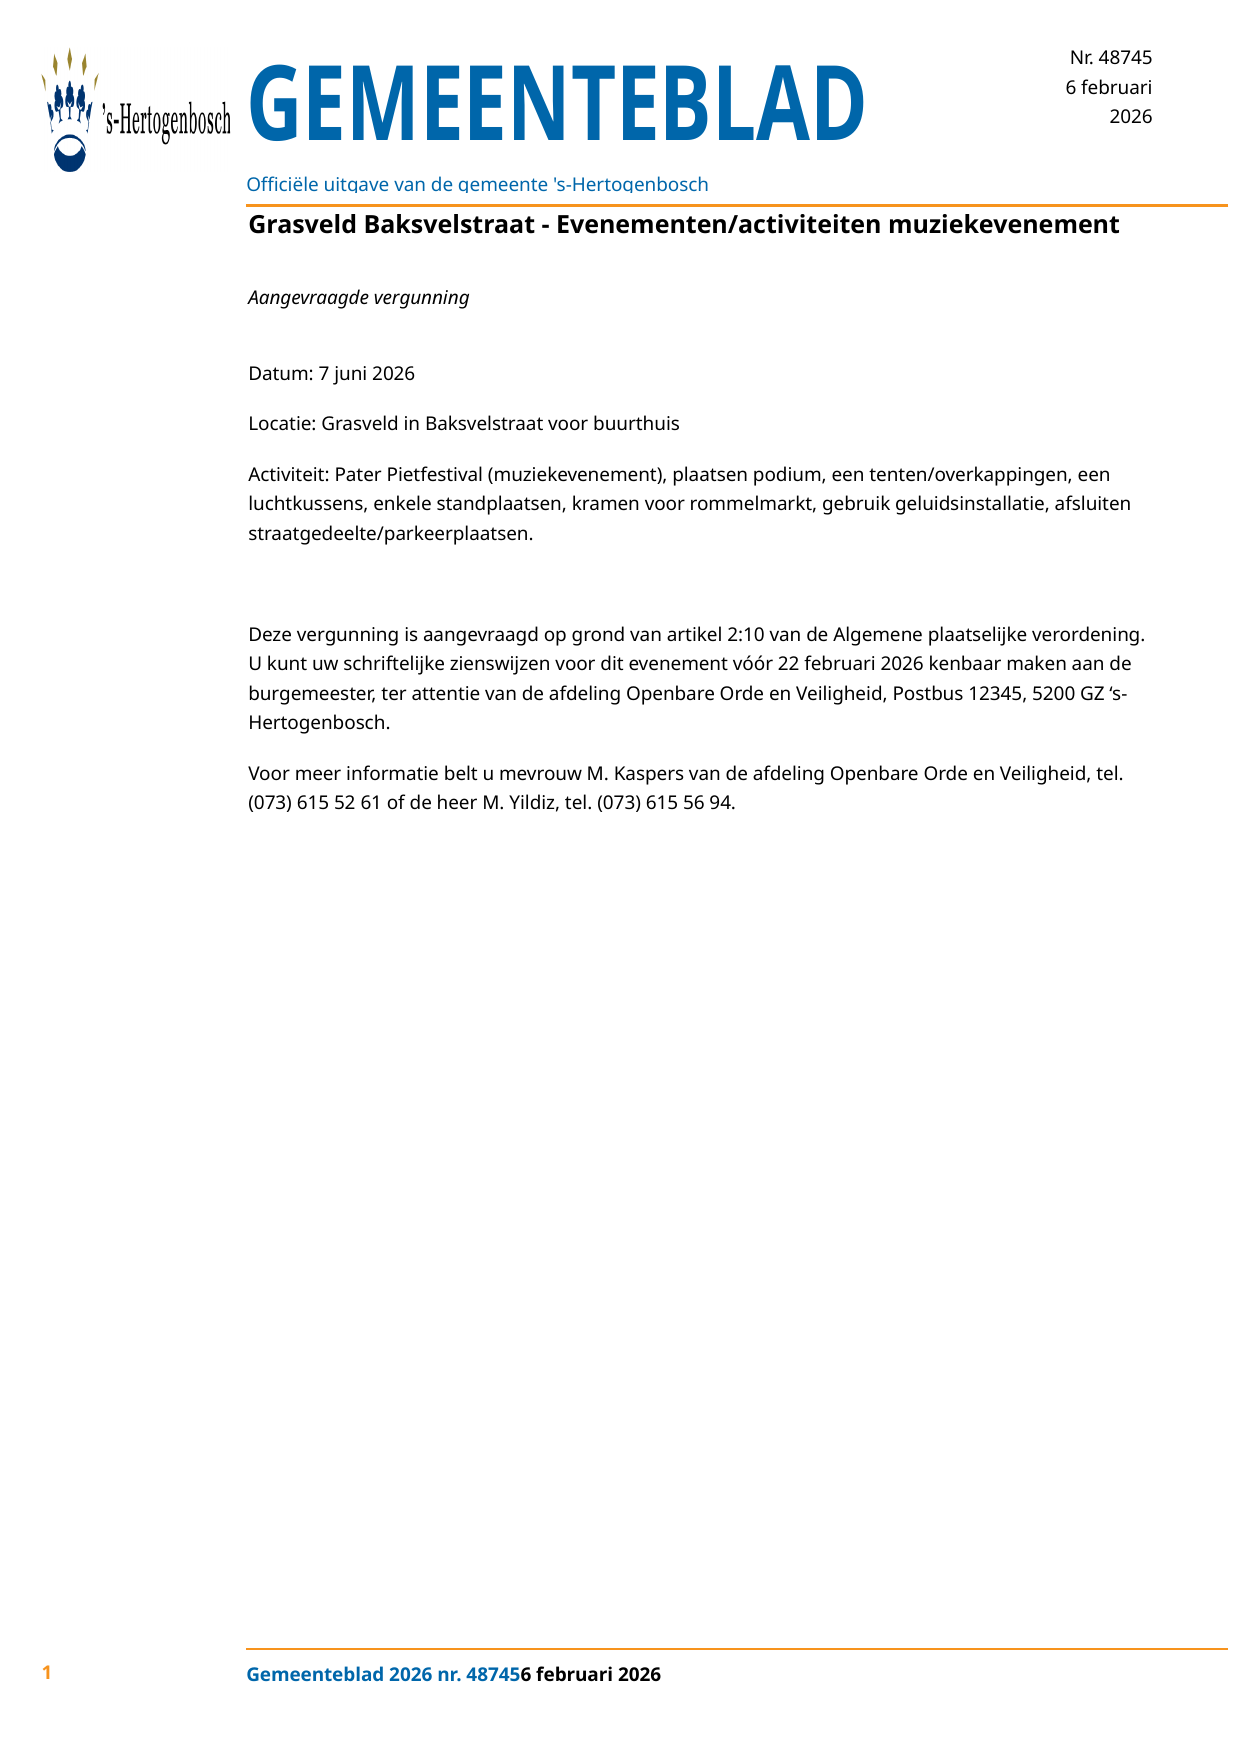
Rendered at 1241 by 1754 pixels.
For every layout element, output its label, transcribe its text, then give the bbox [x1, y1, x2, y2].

text Datum: 7 juni 2026 [248, 360, 1152, 386]
text Deze vergunning is aangevraagd op grond van artikel 2:10 van de Algemene plaatselijke verordening. U kunt uw schriftelijke zienswijzen voor dit evenement vóór 22 februari 2026 kenbaar maken aan de burgemeester, ter attentie van de afdeling Openbare Orde en Veiligheid, Postbus 12345, 5200 GZ ‘s-Hertogenbosch. [248, 621, 1152, 735]
text Locatie: Grasveld in Baksvelstraat voor buurthuis [248, 410, 1152, 436]
text Activiteit: Pater Pietfestival (muziekevenement), plaatsen podium, een tenten/overkappingen, een luchtkussens, enkele standplaatsen, kramen voor rommelmarkt, gebruik geluidsinstallatie, afsluiten straatgedeelte/parkeerplaatsen. [248, 461, 1152, 546]
text Grasveld Baksvelstraat - Evenementen/activiteiten muziekevenement [248, 207, 1152, 241]
text Aangevraagde vergunning [248, 284, 1152, 309]
text Voor meer informatie belt u mevrouw M. Kaspers van de afdeling Openbare Orde en Veiligheid, tel. (073) 615 52 61 of de heer M. Yildiz, tel. (073) 615 56 94. [248, 760, 1152, 815]
picture [41, 47, 231, 172]
